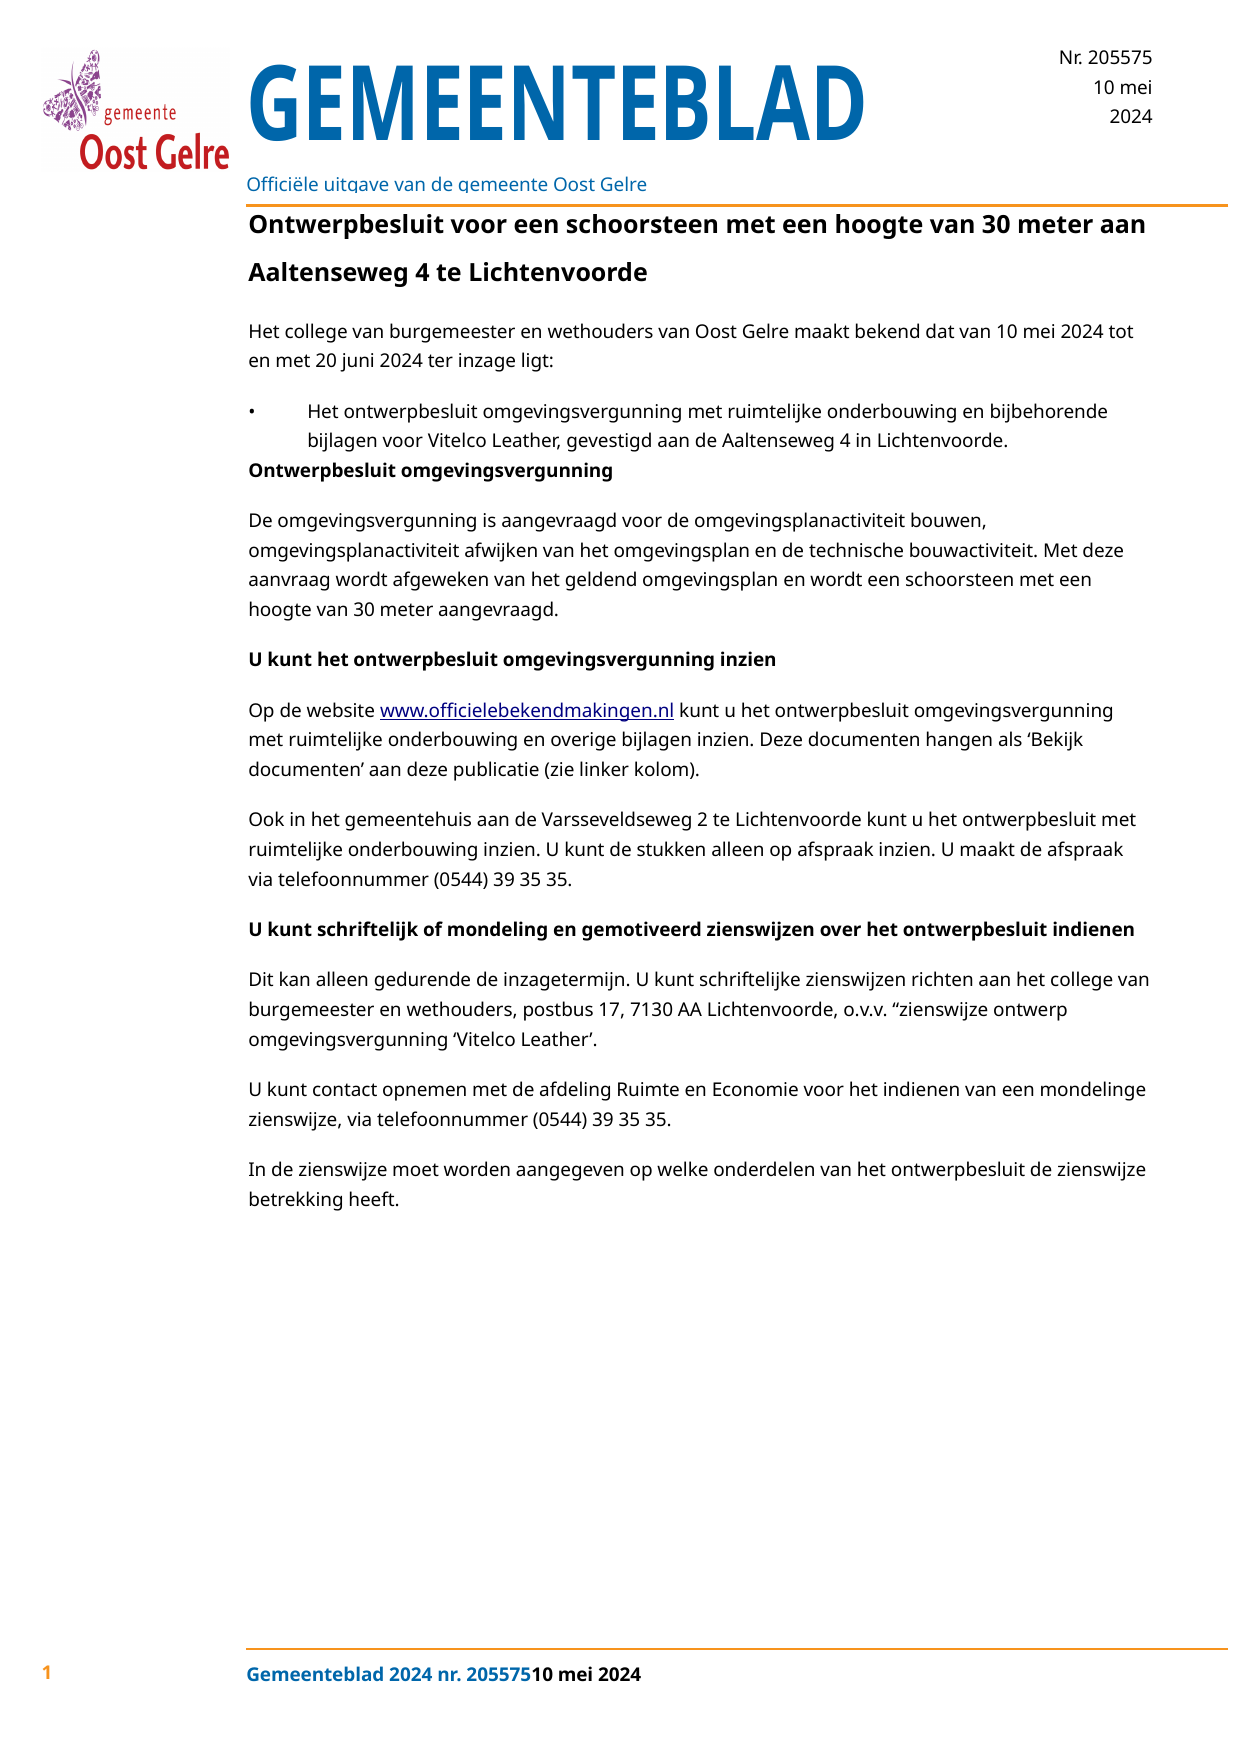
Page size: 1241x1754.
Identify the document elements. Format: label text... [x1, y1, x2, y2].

text U kunt contact opnemen met de afdeling Ruimte en Economie voor het indienen van een mondelinge zienswijze, via telefoonnummer (0544) 39 35 35. [248, 1076, 1152, 1132]
picture [41, 47, 231, 172]
text Ontwerpbesluit omgevingsvergunning [248, 457, 1152, 483]
text Op de website www.officielebekendmakingen.nl kunt u het ontwerpbesluit omgevingsvergunning met ruimtelijke onderbouwing en overige bijlagen inzien. Deze documenten hangen als ‘Bekijk documenten’ aan deze publicatie (zie linker kolom). [248, 697, 1152, 782]
text De omgevingsvergunning is aangevraagd voor de omgevingsplanactiviteit bouwen, omgevingsplanactiviteit afwijken van het omgevingsplan en de technische bouwactiviteit. Met deze aanvraag wordt afgeweken van het geldend omgevingsplan en wordt een schoorsteen met een hoogte van 30 meter aangevraagd. [248, 507, 1152, 622]
text In de zienswijze moet worden aangegeven op welke onderdelen van het ontwerpbesluit de zienswijze betrekking heeft. [248, 1156, 1152, 1212]
text Ook in het gemeentehuis aan de Varsseveldseweg 2 te Lichtenvoorde kunt u het ontwerpbesluit met ruimtelijke onderbouwing inzien. U kunt de stukken alleen op afspraak inzien. U maakt de afspraak via telefoonnummer (0544) 39 35 35. [248, 807, 1152, 892]
text U kunt schriftelijk of mondeling en gemotiveerd zienswijzen over het ontwerpbesluit indienen [248, 916, 1152, 942]
list Het ontwerpbesluit omgevingsvergunning met ruimtelijke onderbouwing en bijbehorende bijlagen voor Vitelco Leather, gevestigd aan de Aaltenseweg 4 in Lichtenvoorde. [248, 398, 1152, 453]
text U kunt het ontwerpbesluit omgevingsvergunning inzien [248, 647, 1152, 672]
text Het college van burgemeester en wethouders van Oost Gelre maakt bekend dat van 10 mei 2024 tot en met 20 juni 2024 ter inzage ligt: [248, 318, 1152, 373]
text Ontwerpbesluit voor een schoorsteen met een hoogte van 30 meter aan Aaltenseweg 4 te Lichtenvoorde [248, 207, 1152, 288]
text Dit kan alleen gedurende de inzagetermijn. U kunt schriftelijke zienswijzen richten aan het college van burgemeester en wethouders, postbus 17, 7130 AA Lichtenvoorde, o.v.v. “zienswijze ontwerp omgevingsvergunning ‘Vitelco Leather’. [248, 967, 1152, 1052]
